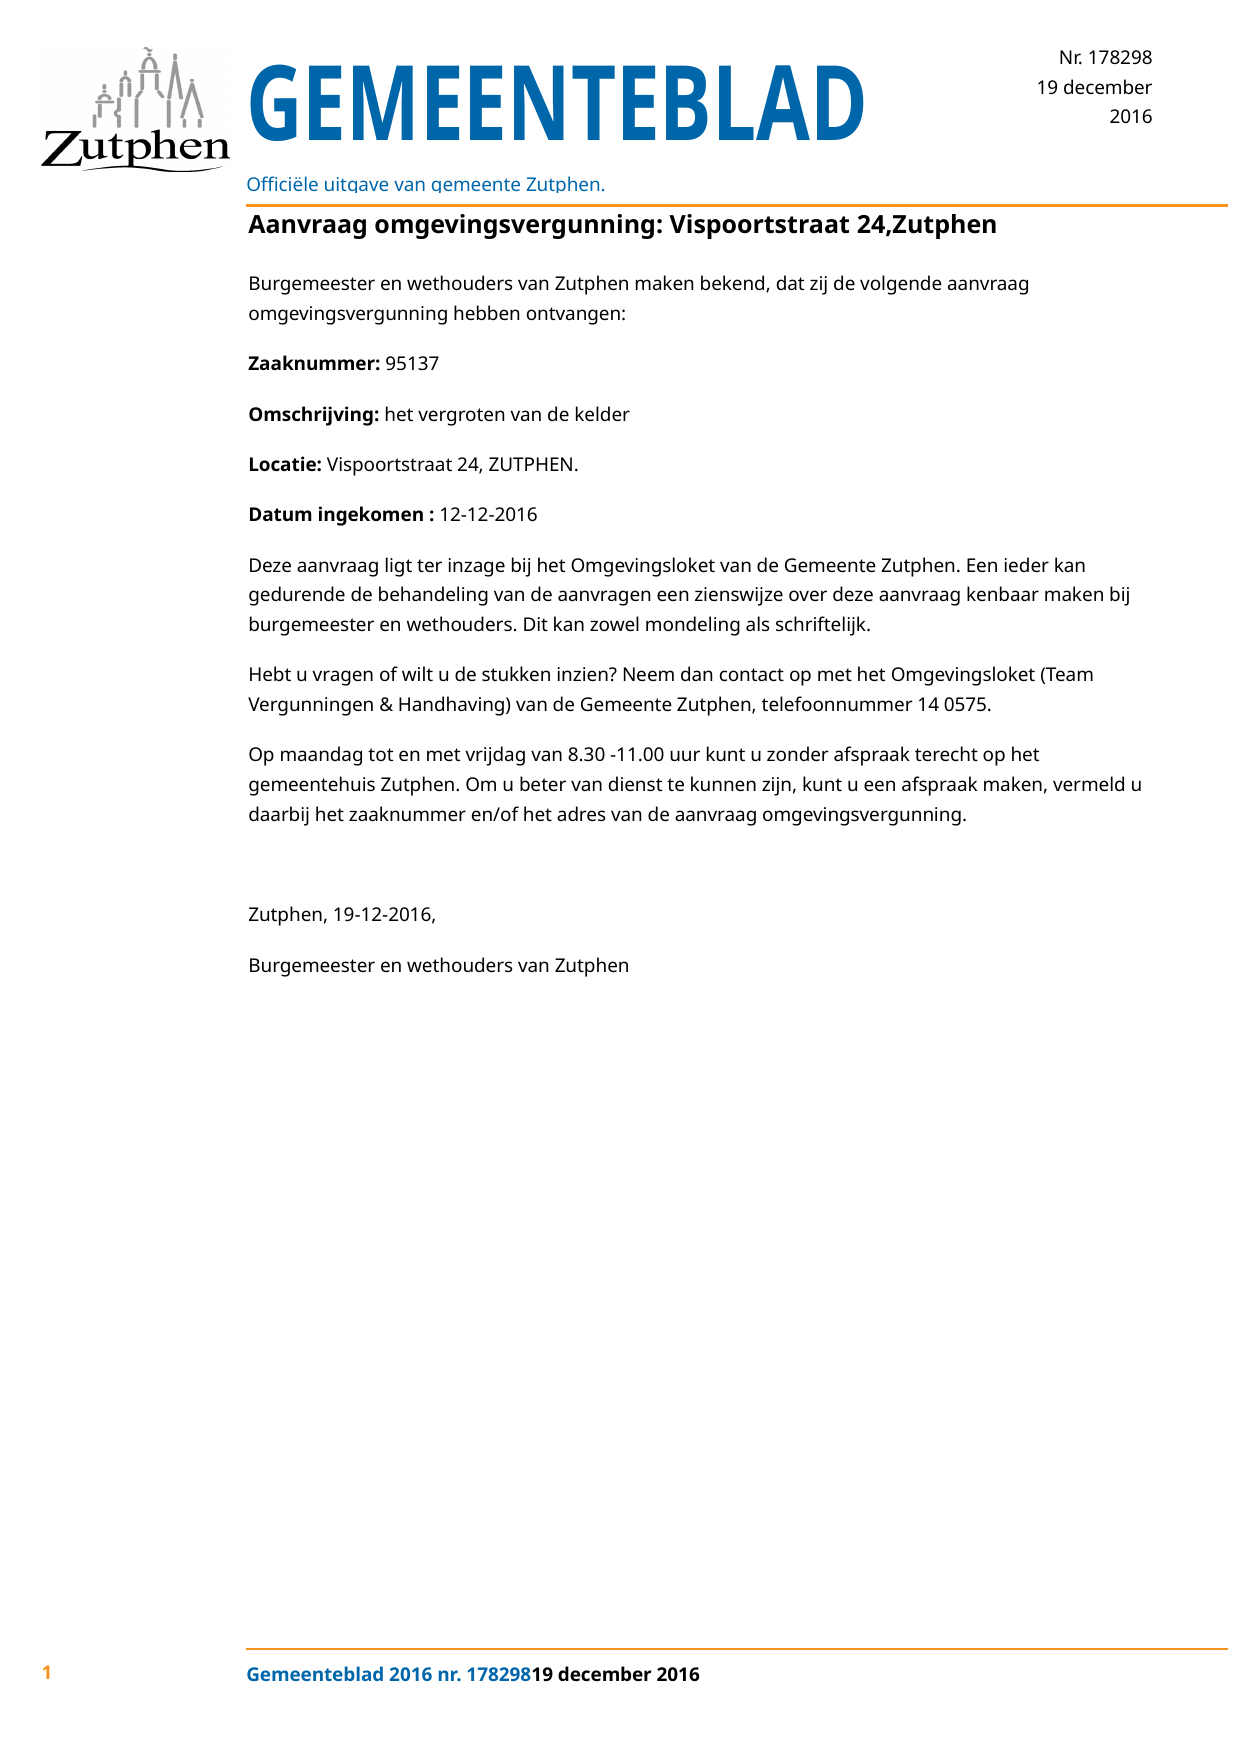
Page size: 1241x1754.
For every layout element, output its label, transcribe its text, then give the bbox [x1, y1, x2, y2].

picture [41, 47, 231, 172]
text Locatie: Vispoortstraat 24, ZUTPHEN. [248, 451, 1152, 477]
text Burgemeester en wethouders van Zutphen [248, 952, 1152, 978]
text Op maandag tot en met vrijdag van 8.30 -11.00 uur kunt u zonder afspraak terecht op het gemeentehuis Zutphen. Om u beter van dienst te kunnen zijn, kunt u een afspraak maken, vermeld u daarbij het zaaknummer en/of het adres van de aanvraag omgevingsvergunning. [248, 742, 1152, 826]
text Deze aanvraag ligt ter inzage bij het Omgevingsloket van de Gemeente Zutphen. Een ieder kan gedurende de behandeling van de aanvragen een zienswijze over deze aanvraag kenbaar maken bij burgemeester en wethouders. Dit kan zowel mondeling als schriftelijk. [248, 552, 1152, 637]
text Datum ingekomen : 12-12-2016 [248, 502, 1152, 527]
text Hebt u vragen of wilt u de stukken inzien? Neem dan contact op met het Omgevingsloket (Team Vergunningen & Handhaving) van de Gemeente Zutphen, telefoonnummer 14 0575. [248, 662, 1152, 717]
text Zaaknummer: 95137 [248, 350, 1152, 376]
text Zutphen, 19-12-2016, [248, 902, 1152, 927]
text Omschrijving: het vergroten van de kelder [248, 401, 1152, 426]
text Burgemeester en wethouders van Zutphen maken bekend, dat zij de volgende aanvraag omgevingsvergunning hebben ontvangen: [248, 270, 1152, 326]
text Aanvraag omgevingsvergunning: Vispoortstraat 24,Zutphen [248, 207, 1152, 241]
